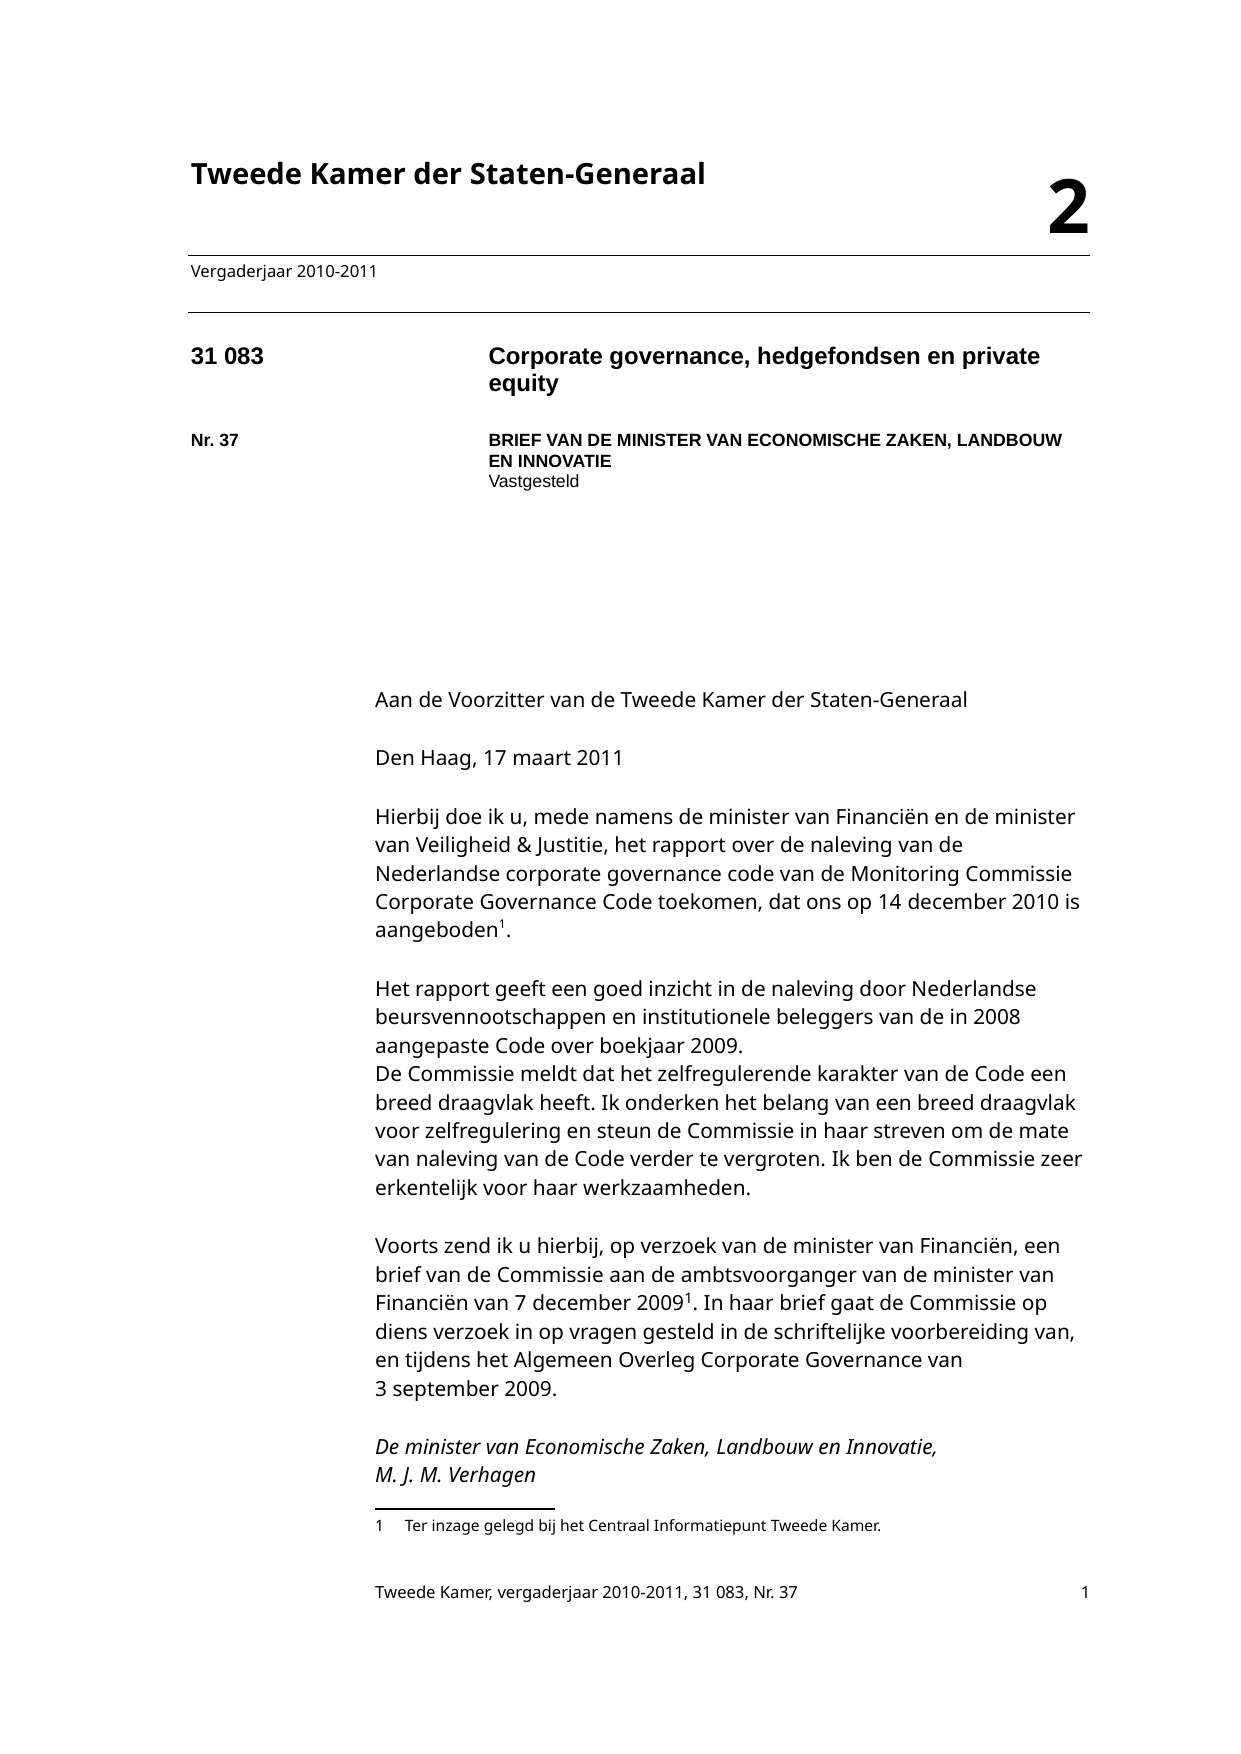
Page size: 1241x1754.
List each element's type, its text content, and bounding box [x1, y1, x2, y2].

text M. J. M. Verhagen [375, 1461, 1090, 1489]
text De minister van Economische Zaken, Landbouw en Innovatie, [375, 1432, 1090, 1461]
table_cell BRIEF VAN DE MINISTER VAN ECONOMISCHE ZAKEN, LANDBOUW EN INNOVATIE Vastgesteld [485, 427, 1090, 566]
table_header Tweede Kamer der Staten-Generaal [188, 150, 909, 255]
text Den Haag, 17 maart 2011 [375, 743, 1090, 772]
text Voorts zend ik u hierbij, op verzoek van de minister van Financiën, een brief van de Commissie aan de ambtsvoorganger van de minister van Financiën van 7 december 20091. In haar brief gaat de Commissie op diens verzoek in op vragen gesteld in de schriftelijke voorbereiding van, en tijdens het Algemeen Overleg Corporate Governance van 3 september 2009. [375, 1231, 1090, 1402]
table_cell [485, 256, 1090, 312]
text De Commissie meldt dat het zelfregulerende karakter van de Code een breed draagvlak heeft. Ik onderken het belang van een breed draagvlak voor zelfregulering en steun de Commissie in haar streven om de mate van naleving van de Code verder te vergroten. Ik ben de Commissie zeer erkentelijk voor haar werkzaamheden. [375, 1059, 1090, 1201]
text Het rapport geeft een goed inzicht in de naleving door Nederlandse beursvennootschappen en institutionele beleggers van de in 2008 aangepaste Code over boekjaar 2009. [375, 974, 1090, 1059]
text Hierbij doe ik u, mede namens de minister van Financiën en de minister van Veiligheid & Justitie, het rapport over de naleving van de Nederlandse corporate governance code van de Monitoring Commissie Corporate Governance Code toekomen, dat ons op 14 december 2010 is aangeboden. [375, 802, 1090, 944]
table_cell Nr. 37 [188, 427, 485, 566]
text Aan de Voorzitter van de Tweede Kamer der Staten-Generaal [375, 685, 1090, 713]
table_cell Vergaderjaar 2010-2011 [188, 256, 485, 312]
table_header 2 [910, 150, 1090, 255]
text Ter inzage gelegd bij het Centraal Informatiepunt Tweede Kamer. [375, 1508, 1090, 1536]
table_cell 31 083 [188, 339, 485, 427]
table_cell Corporate governance, hedgefondsen en private equity [485, 339, 1090, 427]
table_cell [485, 313, 1090, 339]
table_cell [188, 313, 485, 339]
